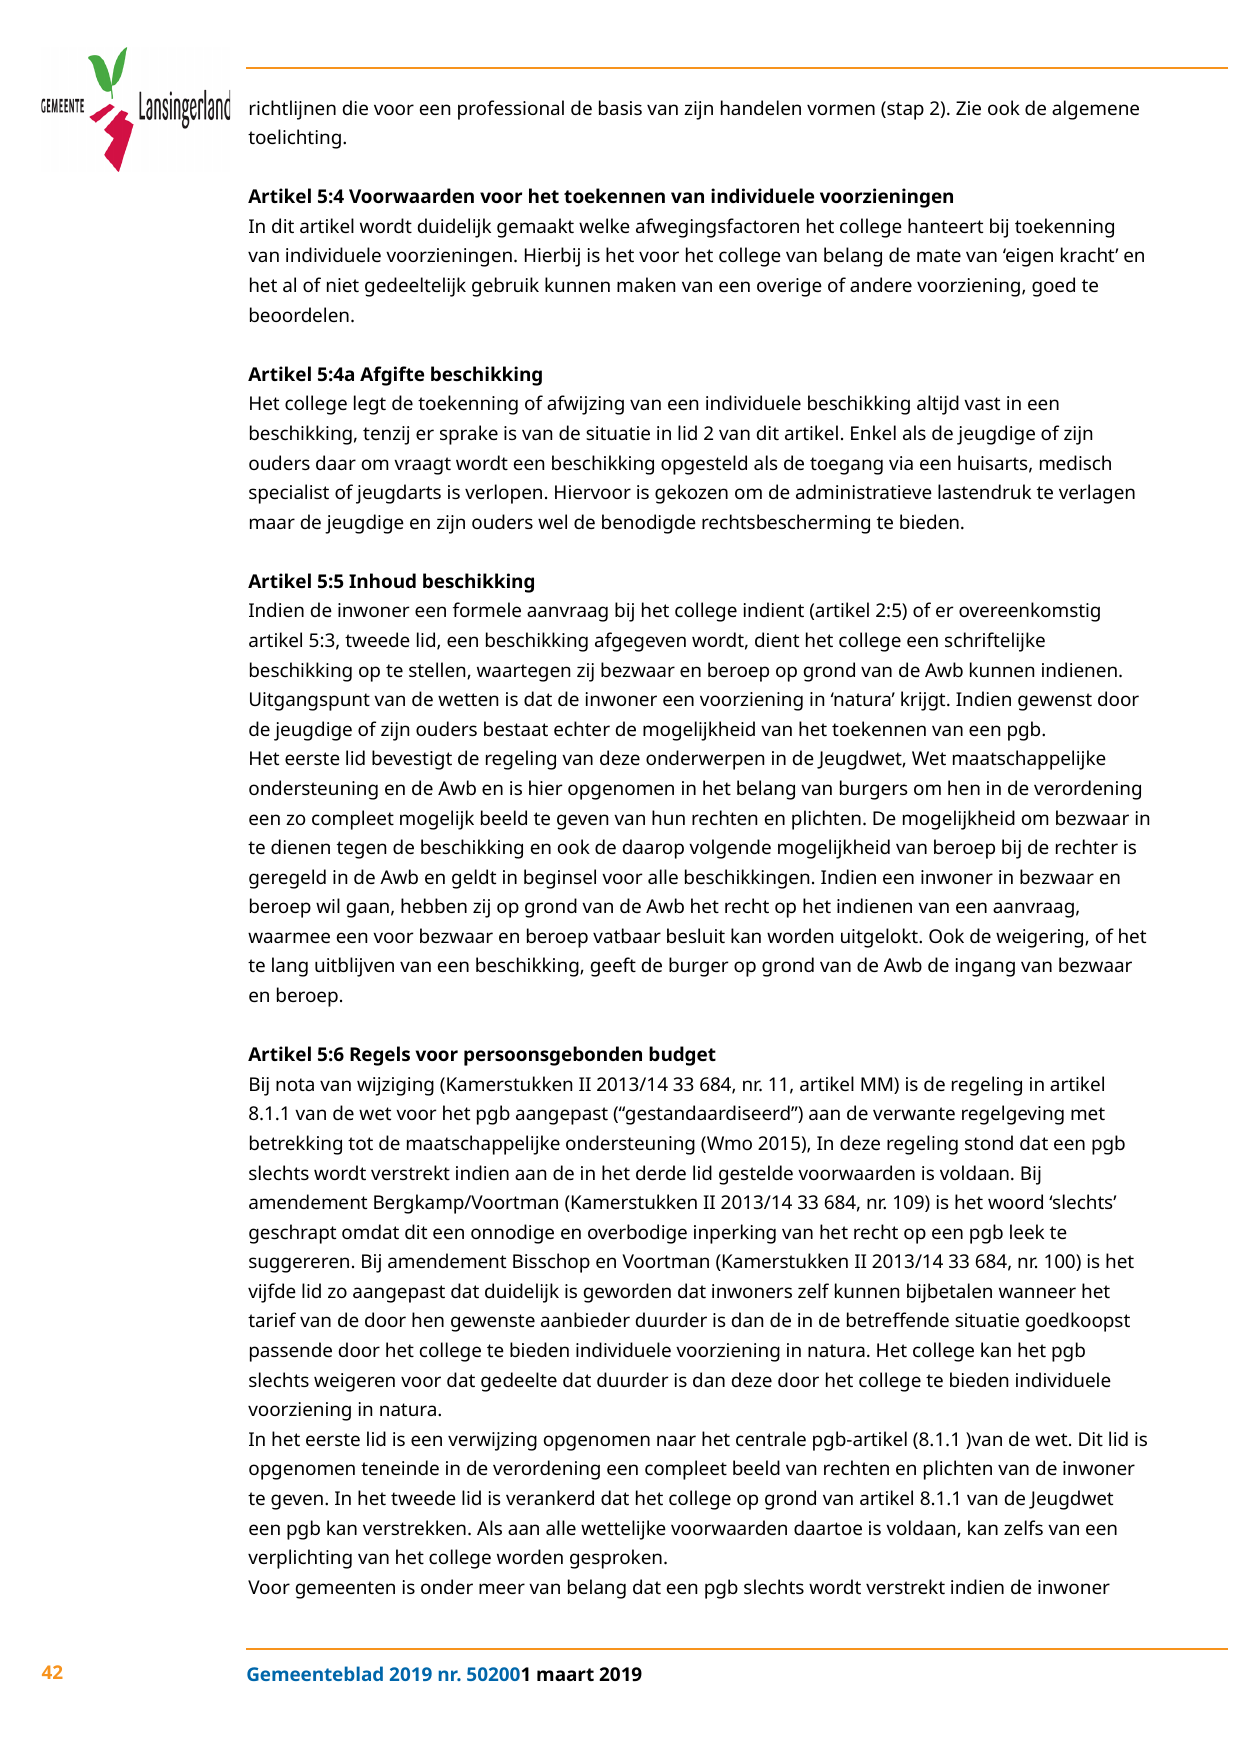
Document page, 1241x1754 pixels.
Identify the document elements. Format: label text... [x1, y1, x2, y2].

text Artikel 5:6 Regels voor persoonsgebonden budget [248, 1041, 1152, 1067]
text Voor gemeenten is onder meer van belang dat een pgb slechts wordt verstrekt indien de inwoner [248, 1574, 1152, 1600]
text richtlijnen die voor een professional de basis van zijn handelen vormen (stap 2). Zie ook de algemene toelichting. [248, 95, 1152, 150]
text Bij nota van wijziging (Kamerstukken II 2013/14 33 684, nr. 11, artikel MM) is de regeling in artikel 8.1.1 van de wet voor het pgb aangepast (“gestandaardiseerd”) aan de verwante regelgeving met betrekking tot de maatschappelijke ondersteuning (Wmo 2015), In deze regeling stond dat een pgb slechts wordt verstrekt indien aan de in het derde lid gestelde voorwaarden is voldaan. Bij amendement Bergkamp/Voortman (Kamerstukken II 2013/14 33 684, nr. 109) is het woord ‘slechts’ geschrapt omdat dit een onnodige en overbodige inperking van het recht op een pgb leek te suggereren. Bij amendement Bisschop en Voortman (Kamerstukken II 2013/14 33 684, nr. 100) is het vijfde lid zo aangepast dat duidelijk is geworden dat inwoners zelf kunnen bijbetalen wanneer het tarief van de door hen gewenste aanbieder duurder is dan de in de betreffende situatie goedkoopst passende door het college te bieden individuele voorziening in natura. Het college kan het pgb slechts weigeren voor dat gedeelte dat duurder is dan deze door het college te bieden individuele voorziening in natura. [248, 1071, 1152, 1422]
text Artikel 5:4a Afgifte beschikking [248, 361, 1152, 387]
picture [41, 47, 231, 172]
text Het college legt de toekenning of afwijzing van een individuele beschikking altijd vast in een beschikking, tenzij er sprake is van de situatie in lid 2 van dit artikel. Enkel als de jeugdige of zijn ouders daar om vraagt wordt een beschikking opgesteld als de toegang via een huisarts, medisch specialist of jeugdarts is verlopen. Hiervoor is gekozen om de administratieve lastendruk te verlagen maar de jeugdige en zijn ouders wel de benodigde rechtsbescherming te bieden. [248, 391, 1152, 535]
text Het eerste lid bevestigt de regeling van deze onderwerpen in de Jeugdwet, Wet maatschappelijke ondersteuning en de Awb en is hier opgenomen in het belang van burgers om hen in de verordening een zo compleet mogelijk beeld te geven van hun rechten en plichten. De mogelijkheid om bezwaar in te dienen tegen de beschikking en ook de daarop volgende mogelijkheid van beroep bij de rechter is geregeld in de Awb en geldt in beginsel voor alle beschikkingen. Indien een inwoner in bezwaar en beroep wil gaan, hebben zij op grond van de Awb het recht op het indienen van een aanvraag, waarmee een voor bezwaar en beroep vatbaar besluit kan worden uitgelokt. Ook de weigering, of het te lang uitblijven van een beschikking, geeft de burger op grond van de Awb de ingang van bezwaar en beroep. [248, 746, 1152, 1008]
text Artikel 5:4 Voorwaarden voor het toekennen van individuele voorzieningen [248, 183, 1152, 209]
text Artikel 5:5 Inhoud beschikking [248, 568, 1152, 594]
text Indien de inwoner een formele aanvraag bij het college indient (artikel 2:5) of er overeenkomstig artikel 5:3, tweede lid, een beschikking afgegeven wordt, dient het college een schriftelijke beschikking op te stellen, waartegen zij bezwaar en beroep op grond van de Awb kunnen indienen. Uitgangspunt van de wetten is dat de inwoner een voorziening in ‘natura’ krijgt. Indien gewenst door de jeugdige of zijn ouders bestaat echter de mogelijkheid van het toekennen van een pgb. [248, 598, 1152, 742]
text In het eerste lid is een verwijzing opgenomen naar het centrale pgb-artikel (8.1.1 )van de wet. Dit lid is opgenomen teneinde in de verordening een compleet beeld van rechten en plichten van de inwoner te geven. In het tweede lid is verankerd dat het college op grond van artikel 8.1.1 van de Jeugdwet een pgb kan verstrekken. Als aan alle wettelijke voorwaarden daartoe is voldaan, kan zelfs van een verplichting van het college worden gesproken. [248, 1426, 1152, 1570]
text In dit artikel wordt duidelijk gemaakt welke afwegingsfactoren het college hanteert bij toekenning van individuele voorzieningen. Hierbij is het voor het college van belang de mate van ‘eigen kracht’ en het al of niet gedeeltelijk gebruik kunnen maken van een overige of andere voorziening, goed te beoordelen. [248, 213, 1152, 328]
